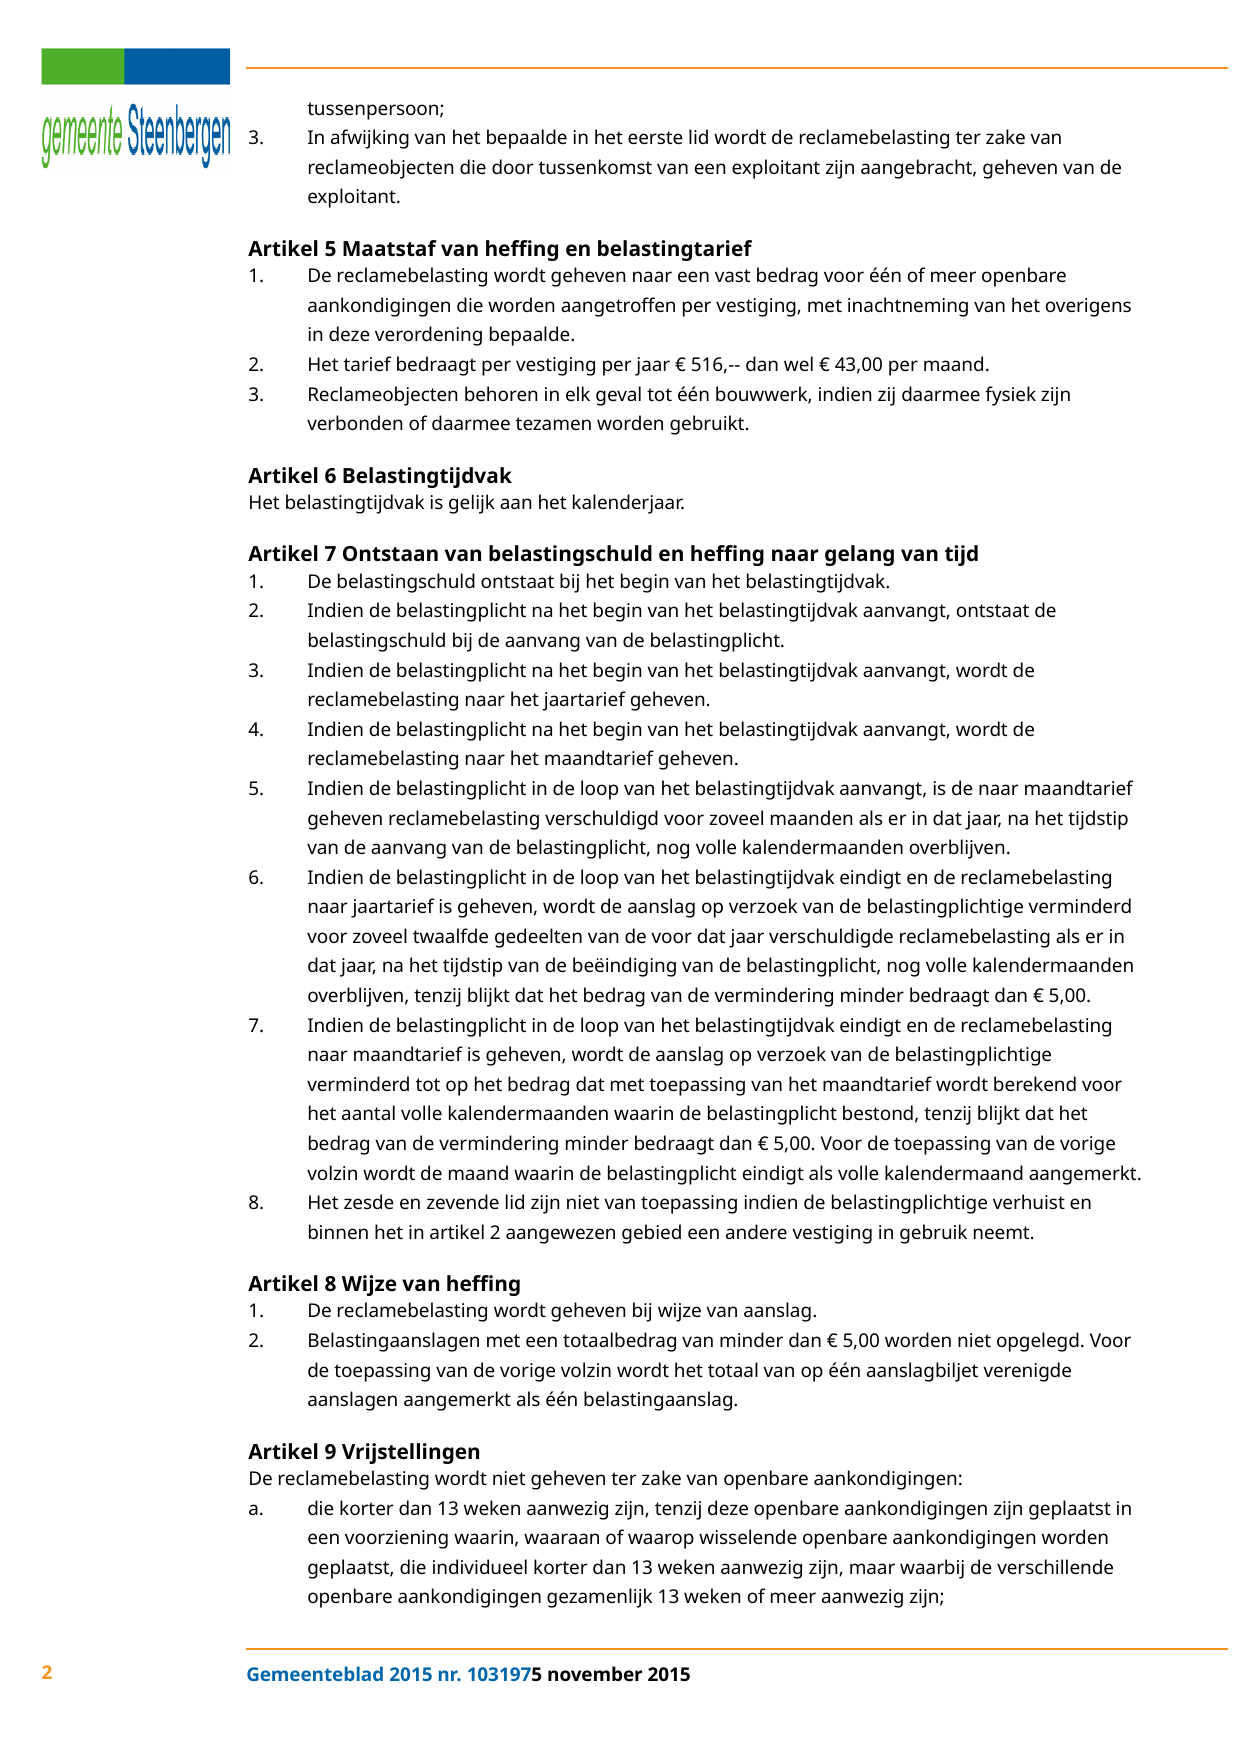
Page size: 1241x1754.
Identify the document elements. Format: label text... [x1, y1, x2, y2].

list Indien de belastingplicht na het begin van het belastingtijdvak aanvangt, wordt de reclamebelasting naar het jaartarief geheven. [248, 657, 1152, 712]
text Artikel 9 Vrijstellingen [248, 1437, 1152, 1465]
list De reclamebelasting wordt geheven bij wijze van aanslag. [248, 1298, 1152, 1323]
list tussenpersoon; [248, 95, 1152, 121]
text Het belastingtijdvak is gelijk aan het kalenderjaar. [248, 489, 1152, 515]
list De belastingschuld ontstaat bij het begin van het belastingtijdvak. [248, 568, 1152, 594]
list Belastingaanslagen met een totaalbedrag van minder dan € 5,00 worden niet opgelegd. Voor de toepassing van de vorige volzin wordt het totaal van op één aanslagbiljet verenigde aanslagen aangemerkt als één belastingaanslag. [248, 1327, 1152, 1412]
text De reclamebelasting wordt niet geheven ter zake van openbare aankondigingen: [248, 1465, 1152, 1491]
text Artikel 5 Maatstaf van heffing en belastingtarief [248, 234, 1152, 262]
picture [41, 47, 231, 172]
text Artikel 8 Wijze van heffing [248, 1269, 1152, 1298]
list Indien de belastingplicht in de loop van het belastingtijdvak aanvangt, is de naar maandtarief geheven reclamebelasting verschuldigd voor zoveel maanden als er in dat jaar, na het tijdstip van de aanvang van de belastingplicht, nog volle kalendermaanden overblijven. [248, 775, 1152, 860]
list In afwijking van het bepaalde in het eerste lid wordt de reclamebelasting ter zake van reclameobjecten die door tussenkomst van een exploitant zijn aangebracht, geheven van de exploitant. [248, 124, 1152, 209]
list Indien de belastingplicht na het begin van het belastingtijdvak aanvangt, ontstaat de belastingschuld bij de aanvang van de belastingplicht. [248, 598, 1152, 653]
list Indien de belastingplicht na het begin van het belastingtijdvak aanvangt, wordt de reclamebelasting naar het maandtarief geheven. [248, 716, 1152, 771]
list Het zesde en zevende lid zijn niet van toepassing indien de belastingplichtige verhuist en binnen het in artikel 2 aangewezen gebied een andere vestiging in gebruik neemt. [248, 1189, 1152, 1244]
list De reclamebelasting wordt geheven naar een vast bedrag voor één of meer openbare aankondigingen die worden aangetroffen per vestiging, met inachtneming van het overigens in deze verordening bepaalde. [248, 262, 1152, 347]
list Het tarief bedraagt per vestiging per jaar € 516,-- dan wel € 43,00 per maand. [248, 351, 1152, 377]
list Indien de belastingplicht in de loop van het belastingtijdvak eindigt en de reclamebelasting naar jaartarief is geheven, wordt de aanslag op verzoek van de belastingplichtige verminderd voor zoveel twaalfde gedeelten van de voor dat jaar verschuldigde reclamebelasting als er in dat jaar, na het tijdstip van de beëindiging van de belastingplicht, nog volle kalendermaanden overblijven, tenzij blijkt dat het bedrag van de vermindering minder bedraagt dan € 5,00. [248, 864, 1152, 1008]
list Reclameobjecten behoren in elk geval tot één bouwwerk, indien zij daarmee fysiek zijn verbonden of daarmee tezamen worden gebruikt. [248, 381, 1152, 436]
text Artikel 6 Belastingtijdvak [248, 461, 1152, 489]
list Indien de belastingplicht in de loop van het belastingtijdvak eindigt en de reclamebelasting naar maandtarief is geheven, wordt de aanslag op verzoek van de belastingplichtige verminderd tot op het bedrag dat met toepassing van het maandtarief wordt berekend voor het aantal volle kalendermaanden waarin de belastingplicht bestond, tenzij blijkt dat het bedrag van de vermindering minder bedraagt dan € 5,00. Voor de toepassing van de vorige volzin wordt de maand waarin de belastingplicht eindigt als volle kalendermaand aangemerkt. [248, 1012, 1152, 1185]
list die korter dan 13 weken aanwezig zijn, tenzij deze openbare aankondigingen zijn geplaatst in een voorziening waarin, waaraan of waarop wisselende openbare aankondigingen worden geplaatst, die individueel korter dan 13 weken aanwezig zijn, maar waarbij de verschillende openbare aankondigingen gezamenlijk 13 weken of meer aanwezig zijn; [248, 1495, 1152, 1609]
text Artikel 7 Ontstaan van belastingschuld en heffing naar gelang van tijd [248, 539, 1152, 568]
